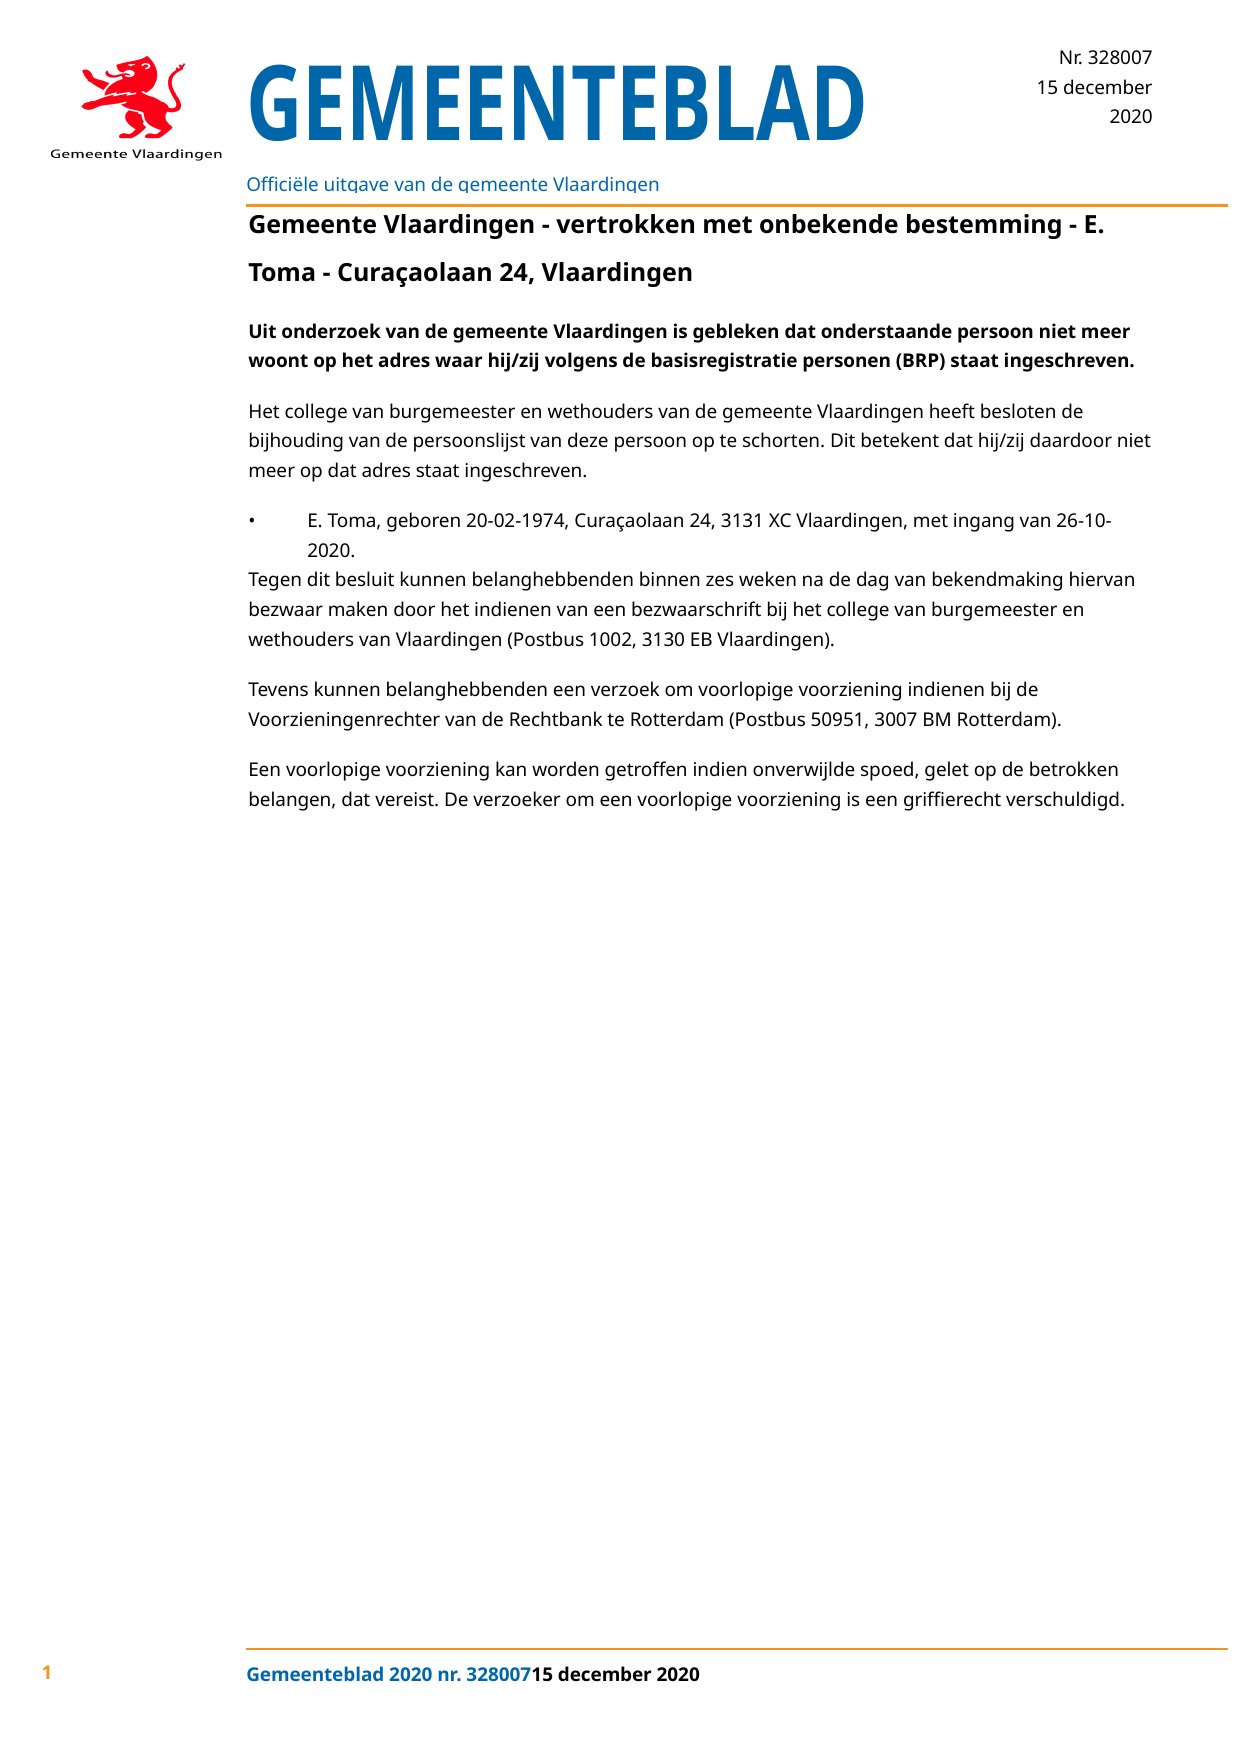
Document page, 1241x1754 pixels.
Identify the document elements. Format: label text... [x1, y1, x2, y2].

text Tegen dit besluit kunnen belanghebbenden binnen zes weken na de dag van bekendmaking hiervan bezwaar maken door het indienen van een bezwaarschrift bij het college van burgemeester en wethouders van Vlaardingen (Postbus 1002, 3130 EB Vlaardingen). [248, 567, 1152, 652]
text Gemeente Vlaardingen - vertrokken met onbekende bestemming - E. Toma - Curaçaolaan 24, Vlaardingen [248, 207, 1152, 288]
text Het college van burgemeester en wethouders van de gemeente Vlaardingen heeft besloten de bijhouding van de persoonslijst van deze persoon op te schorten. Dit betekent dat hij/zij daardoor niet meer op dat adres staat ingeschreven. [248, 398, 1152, 483]
text Uit onderzoek van de gemeente Vlaardingen is gebleken dat onderstaande persoon niet meer woont op het adres waar hij/zij volgens de basisregistratie personen (BRP) staat ingeschreven. [248, 318, 1152, 373]
list E. Toma, geboren 20-02-1974, Curaçaolaan 24, 3131 XC Vlaardingen, met ingang van 26-10-2020. [248, 507, 1152, 563]
text Een voorlopige voorziening kan worden getroffen indien onverwijlde spoed, gelet op de betrokken belangen, dat vereist. De verzoeker om een voorlopige voorziening is een griffierecht verschuldigd. [248, 756, 1152, 812]
text Tevens kunnen belanghebbenden een verzoek om voorlopige voorziening indienen bij de Voorzieningenrechter van de Rechtbank te Rotterdam (Postbus 50951, 3007 BM Rotterdam). [248, 676, 1152, 732]
picture [41, 47, 231, 172]
